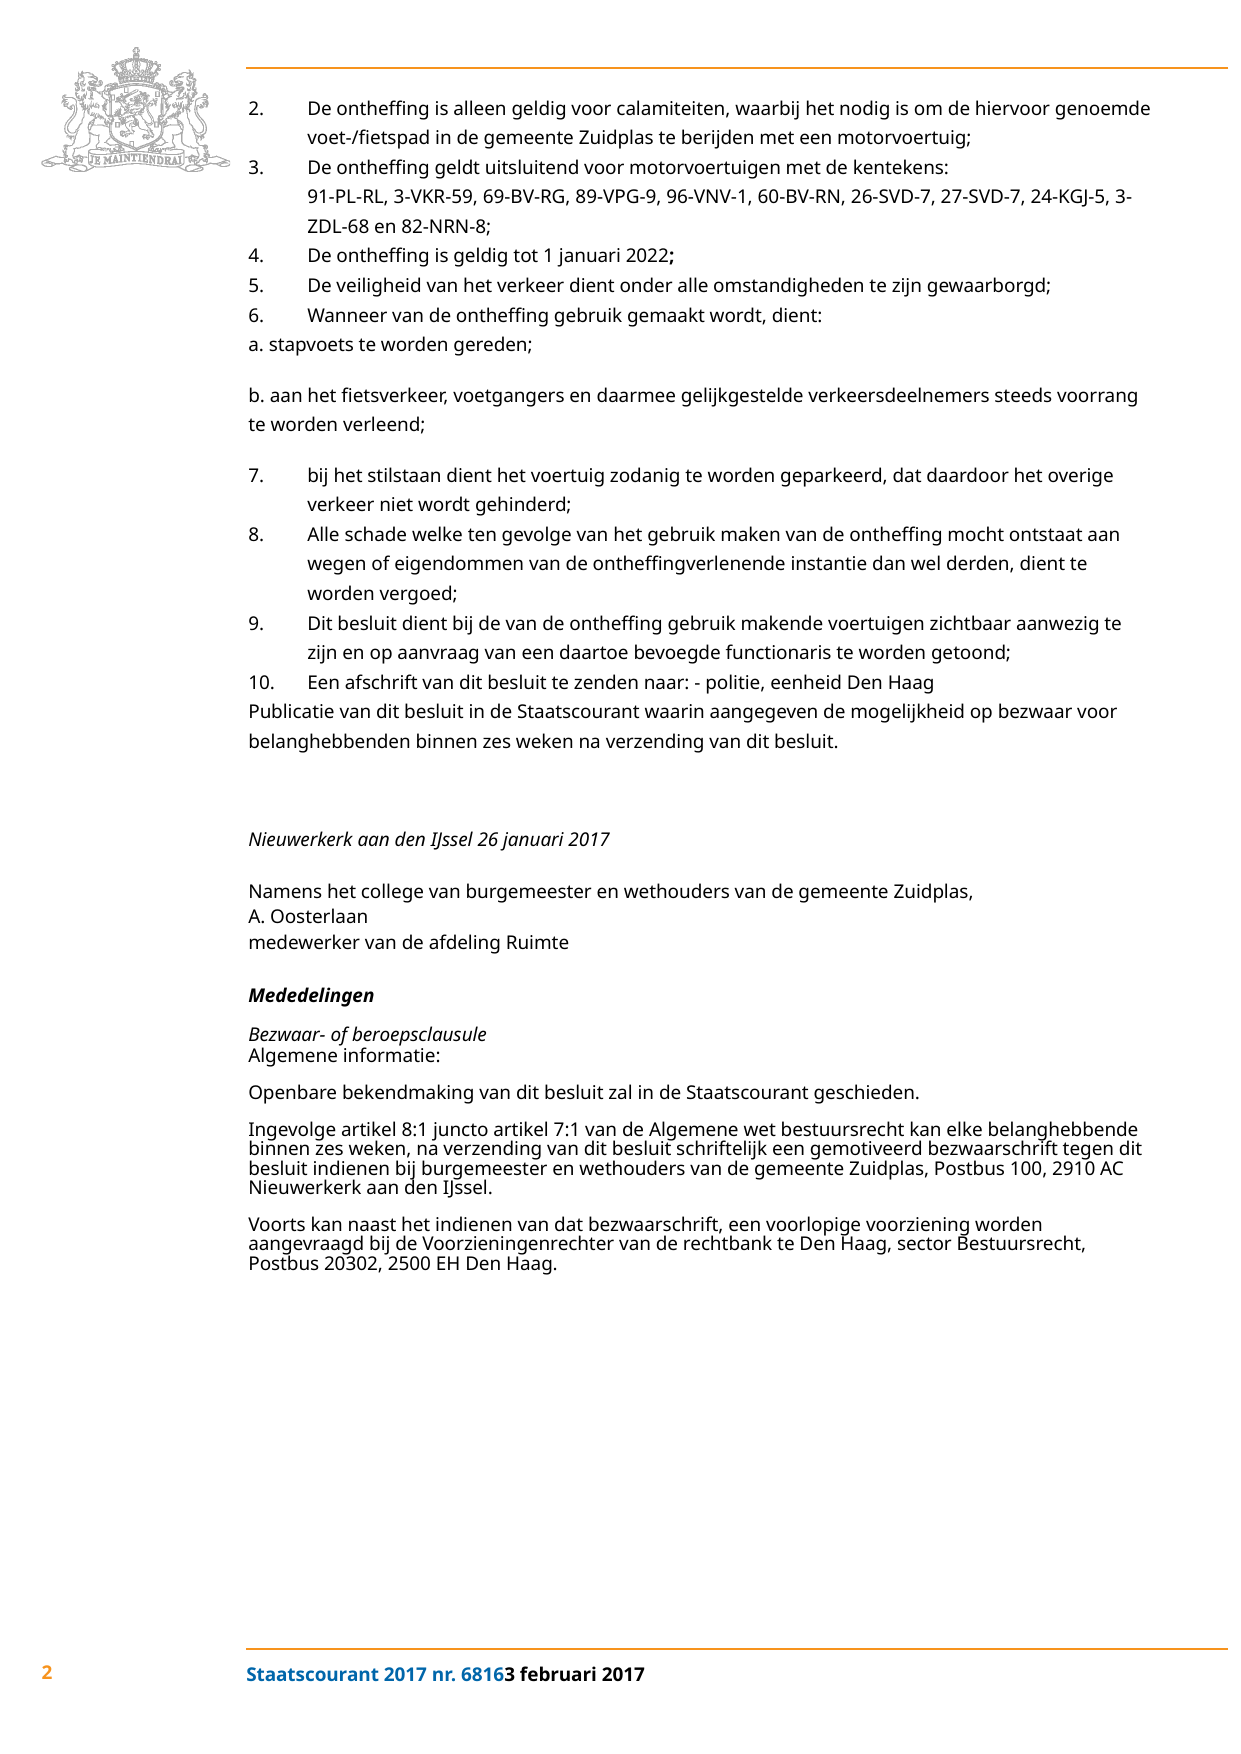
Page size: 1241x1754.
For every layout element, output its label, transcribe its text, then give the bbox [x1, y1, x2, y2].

list De ontheffing is alleen geldig voor calamiteiten, waarbij het nodig is om de hiervoor genoemde voet-/fietspad in de gemeente Zuidplas te berijden met een motorvoertuig; [248, 95, 1152, 150]
text Nieuwerkerk aan den IJssel 26 januari 2017 [248, 826, 1152, 852]
text b. aan het fietsverkeer, voetgangers en daarmee gelijkgestelde verkeersdeelnemers steeds voorrang te worden verleend; [248, 382, 1152, 437]
picture [41, 47, 231, 172]
text Openbare bekendmaking van dit besluit zal in de Staatscourant geschieden. [248, 1084, 1152, 1103]
text A. Oosterlaan [248, 903, 1152, 929]
text Namens het college van burgemeester en wethouders van de gemeente Zuidplas, [248, 878, 1152, 903]
text a. stapvoets te worden gereden; [248, 331, 1152, 357]
list Dit besluit dient bij de van de ontheffing gebruik makende voertuigen zichtbaar aanwezig te zijn en op aanvraag van een daartoe bevoegde functionaris te worden getoond; [248, 610, 1152, 665]
text Ingevolge artikel 8:1 juncto artikel 7:1 van de Algemene wet bestuursrecht kan elke belanghebbende binnen zes weken, na verzending van dit besluit schriftelijk een gemotiveerd bezwaarschrift tegen dit besluit indienen bij burgemeester en wethouders van de gemeente Zuidplas, Postbus 100, 2910 AC Nieuwerkerk aan den IJssel. [248, 1121, 1152, 1198]
list 91-PL-RL, 3-VKR-59, 69-BV-RG, 89-VPG-9, 96-VNV-1, 60-BV-RN, 26-SVD-7, 27-SVD-7, 24-KGJ-5, 3-ZDL-68 en 82-NRN-8; [248, 183, 1152, 239]
list Alle schade welke ten gevolge van het gebruik maken van de ontheffing mocht ontstaat aan wegen of eigendommen van de ontheffingverlenende instantie dan wel derden, dient te worden vergoed; [248, 521, 1152, 606]
text Bezwaar- of beroepsclausule [248, 1021, 1152, 1047]
list De ontheffing is geldig tot 1 januari 2022; [248, 243, 1152, 268]
text Voorts kan naast het indienen van dat bezwaarschrift, een voorlopige voorziening worden aangevraagd bij de Voorzieningenrechter van de rechtbank te Den Haag, sector Bestuursrecht, Postbus 20302, 2500 EH Den Haag. [248, 1216, 1152, 1274]
text Algemene informatie: [248, 1047, 1152, 1066]
text Mededelingen [248, 982, 1152, 1008]
list De veiligheid van het verkeer dient onder alle omstandigheden te zijn gewaarborgd; [248, 272, 1152, 298]
text medewerker van de afdeling Ruimte [248, 929, 1152, 955]
list De ontheffing geldt uitsluitend voor motorvoertuigen met de kentekens: [248, 154, 1152, 180]
list Wanneer van de ontheffing gebruik gemaakt wordt, dient: [248, 302, 1152, 328]
list Een afschrift van dit besluit te zenden naar: - politie, eenheid Den Haag [248, 669, 1152, 695]
text Publicatie van dit besluit in de Staatscourant waarin aangegeven de mogelijkheid op bezwaar voor belanghebbenden binnen zes weken na verzending van dit besluit. [248, 698, 1152, 754]
list bij het stilstaan dient het voertuig zodanig te worden geparkeerd, dat daardoor het overige verkeer niet wordt gehinderd; [248, 462, 1152, 517]
